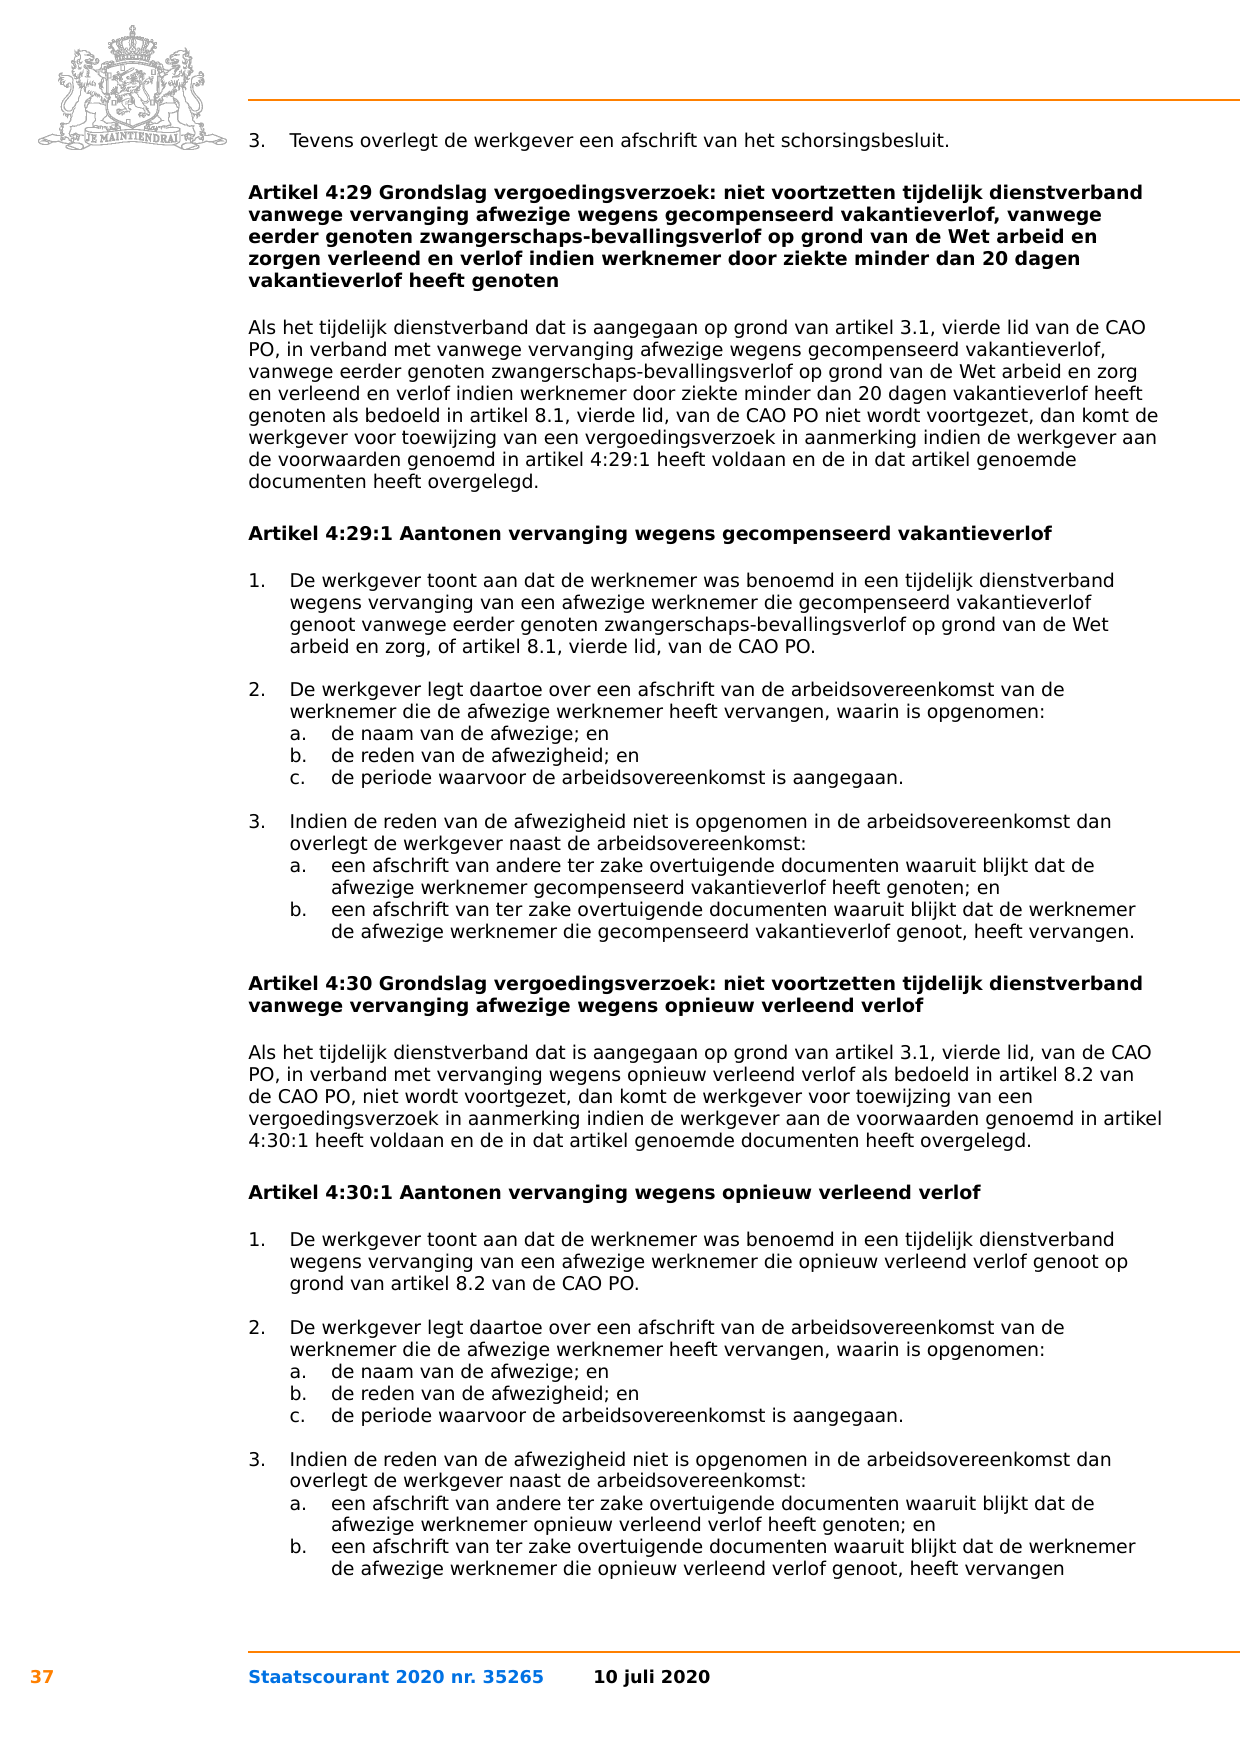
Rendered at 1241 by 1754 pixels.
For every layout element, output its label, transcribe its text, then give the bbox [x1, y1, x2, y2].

text 1. De werkgever toont aan dat de werknemer was benoemd in een tijdelijk dienstverband wegens vervanging van een afwezige werknemer die opnieuw verleend verlof genoot op grond van artikel 8.2 van de CAO PO. [248, 1229, 1163, 1295]
text a. een afschrift van andere ter zake overtuigende documenten waaruit blijkt dat de afwezige werknemer gecompenseerd vakantieverlof heeft genoten; en [289, 855, 1163, 899]
text 2. De werkgever legt daartoe over een afschrift van de arbeidsovereenkomst van de werknemer die de afwezige werknemer heeft vervangen, waarin is opgenomen: [248, 679, 1163, 723]
subtitle Artikel 4:30 Grondslag vergoedingsverzoek: niet voortzetten tijdelijk dienstverband vanwege vervanging afwezige wegens opnieuw verleend verlof [248, 973, 1163, 1017]
text c. de periode waarvoor de arbeidsovereenkomst is aangegaan. [289, 1404, 1163, 1427]
text a. de naam van de afwezige; en [289, 1361, 1163, 1383]
text b. de reden van de afwezigheid; en [289, 1383, 1163, 1404]
text 3. Tevens overlegt de werkgever een afschrift van het schorsingsbesluit. [248, 130, 1163, 152]
text b. de reden van de afwezigheid; en [289, 745, 1163, 767]
text a. de naam van de afwezige; en [289, 723, 1163, 745]
text c. de periode waarvoor de arbeidsovereenkomst is aangegaan. [289, 767, 1163, 789]
subtitle Artikel 4:29 Grondslag vergoedingsverzoek: niet voortzetten tijdelijk dienstverband vanwege vervanging afwezige wegens gecompenseerd vakantieverlof, vanwege eerder genoten zwangerschaps-bevallingsverlof op grond van de Wet arbeid en zorgen verleend en verlof indien werknemer door ziekte minder dan 20 dagen vakantieverlof heeft genoten [248, 182, 1163, 292]
text 1. De werkgever toont aan dat de werknemer was benoemd in een tijdelijk dienstverband wegens vervanging van een afwezige werknemer die gecompenseerd vakantieverlof genoot vanwege eerder genoten zwangerschaps-bevallingsverlof op grond van de Wet arbeid en zorg, of artikel 8.1, vierde lid, van de CAO PO. [248, 569, 1163, 657]
subtitle Artikel 4:29:1 Aantonen vervanging wegens gecompenseerd vakantieverlof [248, 523, 1163, 544]
text 2. De werkgever legt daartoe over een afschrift van de arbeidsovereenkomst van de werknemer die de afwezige werknemer heeft vervangen, waarin is opgenomen: [248, 1317, 1163, 1361]
text 3. Indien de reden van de afwezigheid niet is opgenomen in de arbeidsovereenkomst dan overlegt de werkgever naast de arbeidsovereenkomst: [248, 1448, 1163, 1492]
subtitle Artikel 4:30:1 Aantonen vervanging wegens opnieuw verleend verlof [248, 1182, 1163, 1204]
text Als het tijdelijk dienstverband dat is aangegaan op grond van artikel 3.1, vierde lid, van de CAO PO, in verband met vervanging wegens opnieuw verleend verlof als bedoeld in artikel 8.2 van de CAO PO, niet wordt voortgezet, dan komt de werkgever voor toewijzing van een vergoedingsverzoek in aanmerking indien de werkgever aan de voorwaarden genoemd in artikel 4:30:1 heeft voldaan en de in dat artikel genoemde documenten heeft overgelegd. [248, 1042, 1163, 1152]
text Als het tijdelijk dienstverband dat is aangegaan op grond van artikel 3.1, vierde lid van de CAO PO, in verband met vanwege vervanging afwezige wegens gecompenseerd vakantieverlof, vanwege eerder genoten zwangerschaps-bevallingsverlof op grond van de Wet arbeid en zorg en verleend en verlof indien werknemer door ziekte minder dan 20 dagen vakantieverlof heeft genoten als bedoeld in artikel 8.1, vierde lid, van de CAO PO niet wordt voortgezet, dan komt de werkgever voor toewijzing van een vergoedingsverzoek in aanmerking indien de werkgever aan de voorwaarden genoemd in artikel 4:29:1 heeft voldaan en de in dat artikel genoemde documenten heeft overgelegd. [248, 317, 1163, 493]
picture [38, 25, 227, 150]
text a. een afschrift van andere ter zake overtuigende documenten waaruit blijkt dat de afwezige werknemer opnieuw verleend verlof heeft genoten; en [289, 1492, 1163, 1536]
text b. een afschrift van ter zake overtuigende documenten waaruit blijkt dat de werknemer de afwezige werknemer die opnieuw verleend verlof genoot, heeft vervangen [289, 1536, 1163, 1580]
text 3. Indien de reden van de afwezigheid niet is opgenomen in de arbeidsovereenkomst dan overlegt de werkgever naast de arbeidsovereenkomst: [248, 811, 1163, 855]
text b. een afschrift van ter zake overtuigende documenten waaruit blijkt dat de werknemer de afwezige werknemer die gecompenseerd vakantieverlof genoot, heeft vervangen. [289, 899, 1163, 943]
